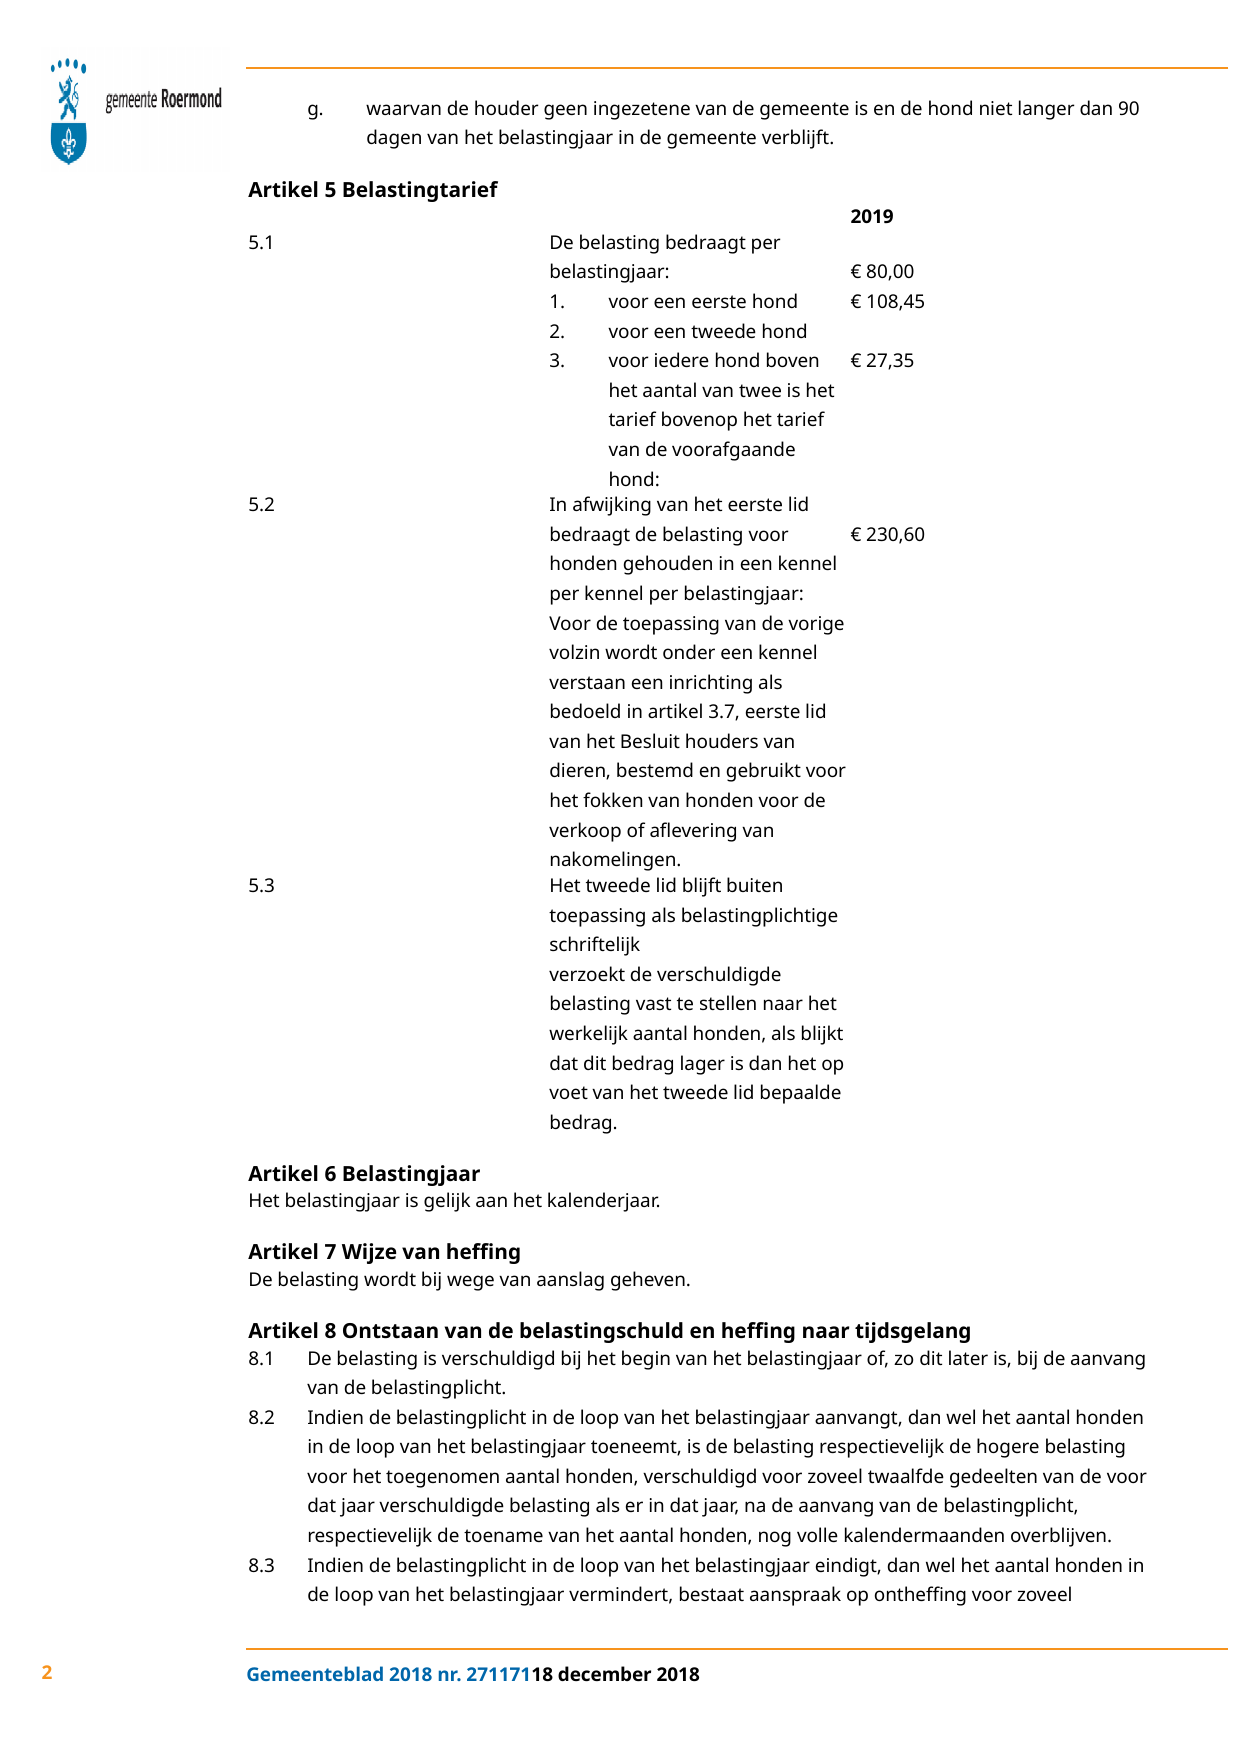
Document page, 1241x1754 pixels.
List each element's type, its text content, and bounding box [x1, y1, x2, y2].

list De belasting is verschuldigd bij het begin van het belastingjaar of, zo dit later is, bij de aanvang van de belastingplicht. [248, 1345, 1152, 1400]
text Artikel 7 Wijze van heffing [248, 1237, 1152, 1266]
text Artikel 5 Belastingtarief [248, 175, 1152, 203]
list Indien de belastingplicht in de loop van het belastingjaar aanvangt, dan wel het aantal honden in de loop van het belastingjaar toeneemt, is de belasting respectievelijk de hogere belasting voor het toegenomen aantal honden, verschuldigd voor zoveel twaalfde gedeelten van de voor dat jaar verschuldigde belasting als er in dat jaar, na de aanvang van de belastingplicht, respectievelijk de toename van het aantal honden, nog volle kalendermaanden overblijven. [248, 1404, 1152, 1548]
table_cell 5.3 [248, 872, 549, 1134]
table_cell € 230,60 [850, 491, 1152, 872]
text Het belastingjaar is gelijk aan het kalenderjaar. [248, 1187, 1152, 1213]
table_cell 5.1 [248, 229, 549, 491]
table_header [549, 203, 850, 229]
table_header 2019 [850, 203, 1152, 229]
table_cell [850, 872, 1152, 1134]
table_cell 5.2 [248, 491, 549, 872]
text De belasting wordt bij wege van aanslag geheven. [248, 1266, 1152, 1292]
list waarvan de houder geen ingezetene van de gemeente is en de hond niet langer dan 90 dagen van het belastingjaar in de gemeente verblijft. [307, 95, 1152, 150]
list Indien de belastingplicht in de loop van het belastingjaar eindigt, dan wel het aantal honden in de loop van het belastingjaar vermindert, bestaat aanspraak op ontheffing voor zoveel [248, 1552, 1152, 1607]
text Artikel 8 Ontstaan van de belastingschuld en heffing naar tijdsgelang [248, 1316, 1152, 1345]
table_cell € 80,00 € 108,45 € 27,35 [850, 229, 1152, 491]
picture [41, 47, 231, 172]
table_cell De belasting bedraagt per belastingjaar: voor een eerste hond voor een tweede hond voor iedere hond boven het aantal van twee is het tarief bovenop het tarief van de voorafgaande hond: [549, 229, 850, 491]
table_cell Het tweede lid blijft buiten toepassing als belastingplichtige schriftelijk verzoekt de verschuldigde belasting vast te stellen naar het werkelijk aantal honden, als blijkt dat dit bedrag lager is dan het op voet van het tweede lid bepaalde bedrag. [549, 872, 850, 1134]
text Artikel 6 Belastingjaar [248, 1159, 1152, 1187]
table_header [248, 203, 549, 229]
table_cell In afwijking van het eerste lid bedraagt de belasting voor honden gehouden in een kennel per kennel per belastingjaar: Voor de toepassing van de vorige volzin wordt onder een kennel verstaan een inrichting als bedoeld in artikel 3.7, eerste lid van het Besluit houders van dieren, bestemd en gebruikt voor het fokken van honden voor de verkoop of aflevering van nakomelingen. [549, 491, 850, 872]
